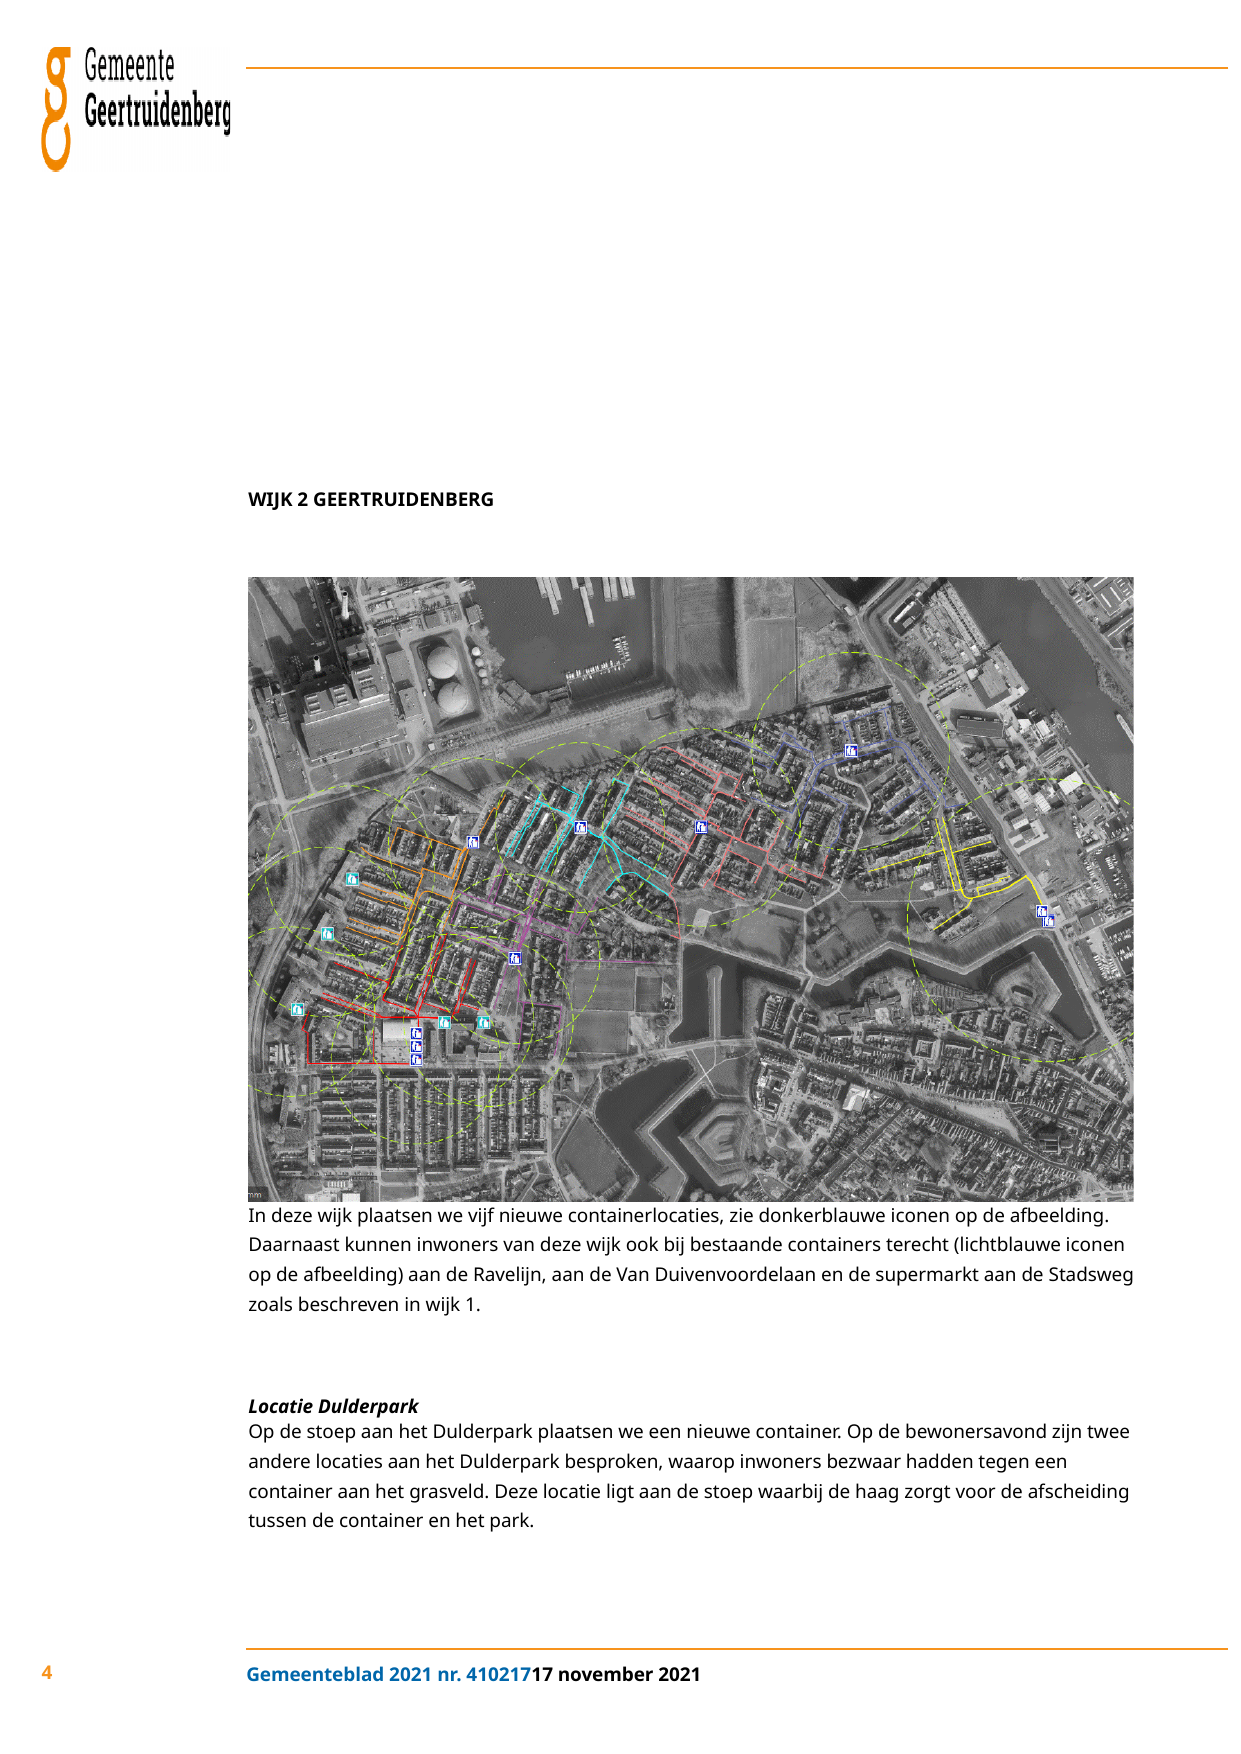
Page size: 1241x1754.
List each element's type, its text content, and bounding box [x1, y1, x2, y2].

text Op de stoep aan het Dulderpark plaatsen we een nieuwe container. Op de bewonersavond zijn twee andere locaties aan het Dulderpark besproken, waarop inwoners bezwaar hadden tegen een container aan het grasveld. Deze locatie ligt aan de stoep waarbij de haag zorgt voor de afscheiding tussen de container en het park. [248, 1419, 1152, 1533]
text WIJK 2 GEERTRUIDENBERG [248, 487, 1152, 512]
text Locatie Dulderpark [248, 1393, 1152, 1419]
picture [41, 47, 231, 172]
text In deze wijk plaatsen we vijf nieuwe containerlocaties, zie donkerblauwe iconen op de afbeelding. Daarnaast kunnen inwoners van deze wijk ook bij bestaande containers terecht (lichtblauwe iconen op de afbeelding) aan de Ravelijn, aan de Van Duivenvoordelaan en de supermarkt aan de Stadsweg zoals beschreven in wijk 1. [248, 1202, 1152, 1316]
picture [248, 577, 1134, 1202]
